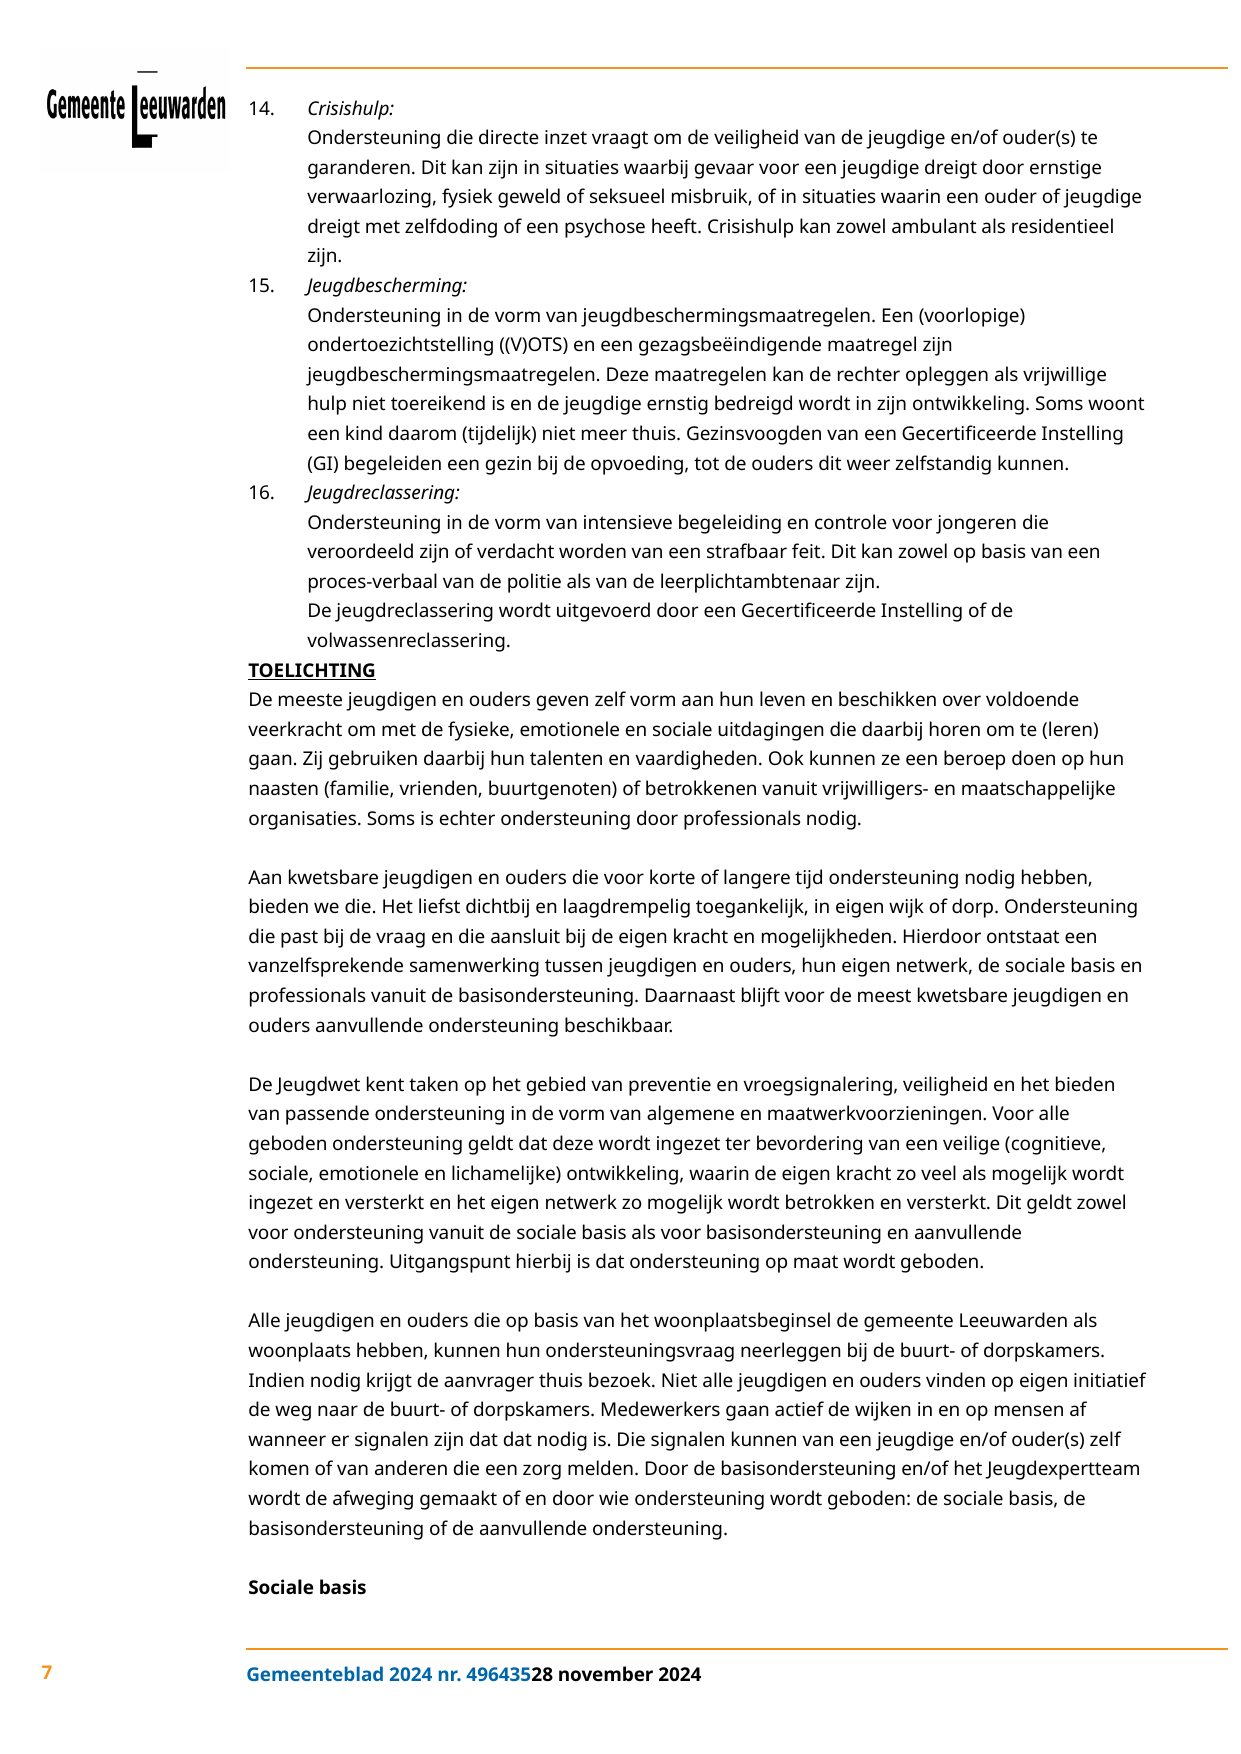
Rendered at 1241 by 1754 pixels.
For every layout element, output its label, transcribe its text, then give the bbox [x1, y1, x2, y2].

list Ondersteuning in de vorm van intensieve begeleiding en controle voor jongeren die veroordeeld zijn of verdacht worden van een strafbaar feit. Dit kan zowel op basis van een proces-verbaal van de politie als van de leerplichtambtenaar zijn. [248, 509, 1152, 594]
text Aan kwetsbare jeugdigen en ouders die voor korte of langere tijd ondersteuning nodig hebben, bieden we die. Het liefst dichtbij en laagdrempelig toegankelijk, in eigen wijk of dorp. Ondersteuning die past bij de vraag en die aansluit bij de eigen kracht en mogelijkheden. Hierdoor ontstaat een vanzelfsprekende samenwerking tussen jeugdigen en ouders, hun eigen netwerk, de sociale basis en professionals vanuit de basisondersteuning. Daarnaast blijft voor de meest kwetsbare jeugdigen en ouders aanvullende ondersteuning beschikbaar. [248, 864, 1152, 1038]
text Sociale basis [248, 1574, 1152, 1600]
text TOELICHTING [248, 657, 1152, 683]
picture [41, 47, 231, 172]
list Ondersteuning die directe inzet vraagt om de veiligheid van de jeugdige en/of ouder(s) te garanderen. Dit kan zijn in situaties waarbij gevaar voor een jeugdige dreigt door ernstige verwaarlozing, fysiek geweld of seksueel misbruik, of in situaties waarin een ouder of jeugdige dreigt met zelfdoding of een psychose heeft. Crisishulp kan zowel ambulant als residentieel zijn. [248, 124, 1152, 268]
list Ondersteuning in de vorm van jeugdbeschermingsmaatregelen. Een (voorlopige) ondertoezichtstelling ((V)OTS) en een gezagsbeëindigende maatregel zijn jeugdbeschermingsmaatregelen. Deze maatregelen kan de rechter opleggen als vrijwillige hulp niet toereikend is en de jeugdige ernstig bedreigd wordt in zijn ontwikkeling. Soms woont een kind daarom (tijdelijk) niet meer thuis. Gezinsvoogden van een Gecertificeerde Instelling (GI) begeleiden een gezin bij de opvoeding, tot de ouders dit weer zelfstandig kunnen. [248, 302, 1152, 476]
text De meeste jeugdigen en ouders geven zelf vorm aan hun leven en beschikken over voldoende veerkracht om met de fysieke, emotionele en sociale uitdagingen die daarbij horen om te (leren) gaan. Zij gebruiken daarbij hun talenten en vaardigheden. Ook kunnen ze een beroep doen op hun naasten (familie, vrienden, buurtgenoten) of betrokkenen vanuit vrijwilligers- en maatschappelijke organisaties. Soms is echter ondersteuning door professionals nodig. [248, 686, 1152, 831]
list Crisishulp: [248, 95, 1152, 121]
list Jeugdbescherming: [248, 272, 1152, 298]
text Alle jeugdigen en ouders die op basis van het woonplaatsbeginsel de gemeente Leeuwarden als woonplaats hebben, kunnen hun ondersteuningsvraag neerleggen bij de buurt- of dorpskamers. Indien nodig krijgt de aanvrager thuis bezoek. Niet alle jeugdigen en ouders vinden op eigen initiatief de weg naar de buurt- of dorpskamers. Medewerkers gaan actief de wijken in en op mensen af wanneer er signalen zijn dat dat nodig is. Die signalen kunnen van een jeugdige en/of ouder(s) zelf komen of van anderen die een zorg melden. Door de basisondersteuning en/of het Jeugdexpertteam wordt de afweging gemaakt of en door wie ondersteuning wordt geboden: de sociale basis, de basisondersteuning of de aanvullende ondersteuning. [248, 1308, 1152, 1541]
list De jeugdreclassering wordt uitgevoerd door een Gecertificeerde Instelling of de volwassenreclassering. [248, 598, 1152, 653]
list Jeugdreclassering: [248, 479, 1152, 505]
text De Jeugdwet kent taken op het gebied van preventie en vroegsignalering, veiligheid en het bieden van passende ondersteuning in de vorm van algemene en maatwerkvoorzieningen. Voor alle geboden ondersteuning geldt dat deze wordt ingezet ter bevordering van een veilige (cognitieve, sociale, emotionele en lichamelijke) ontwikkeling, waarin de eigen kracht zo veel als mogelijk wordt ingezet en versterkt en het eigen netwerk zo mogelijk wordt betrokken en versterkt. Dit geldt zowel voor ondersteuning vanuit de sociale basis als voor basisondersteuning en aanvullende ondersteuning. Uitgangspunt hierbij is dat ondersteuning op maat wordt geboden. [248, 1071, 1152, 1274]
